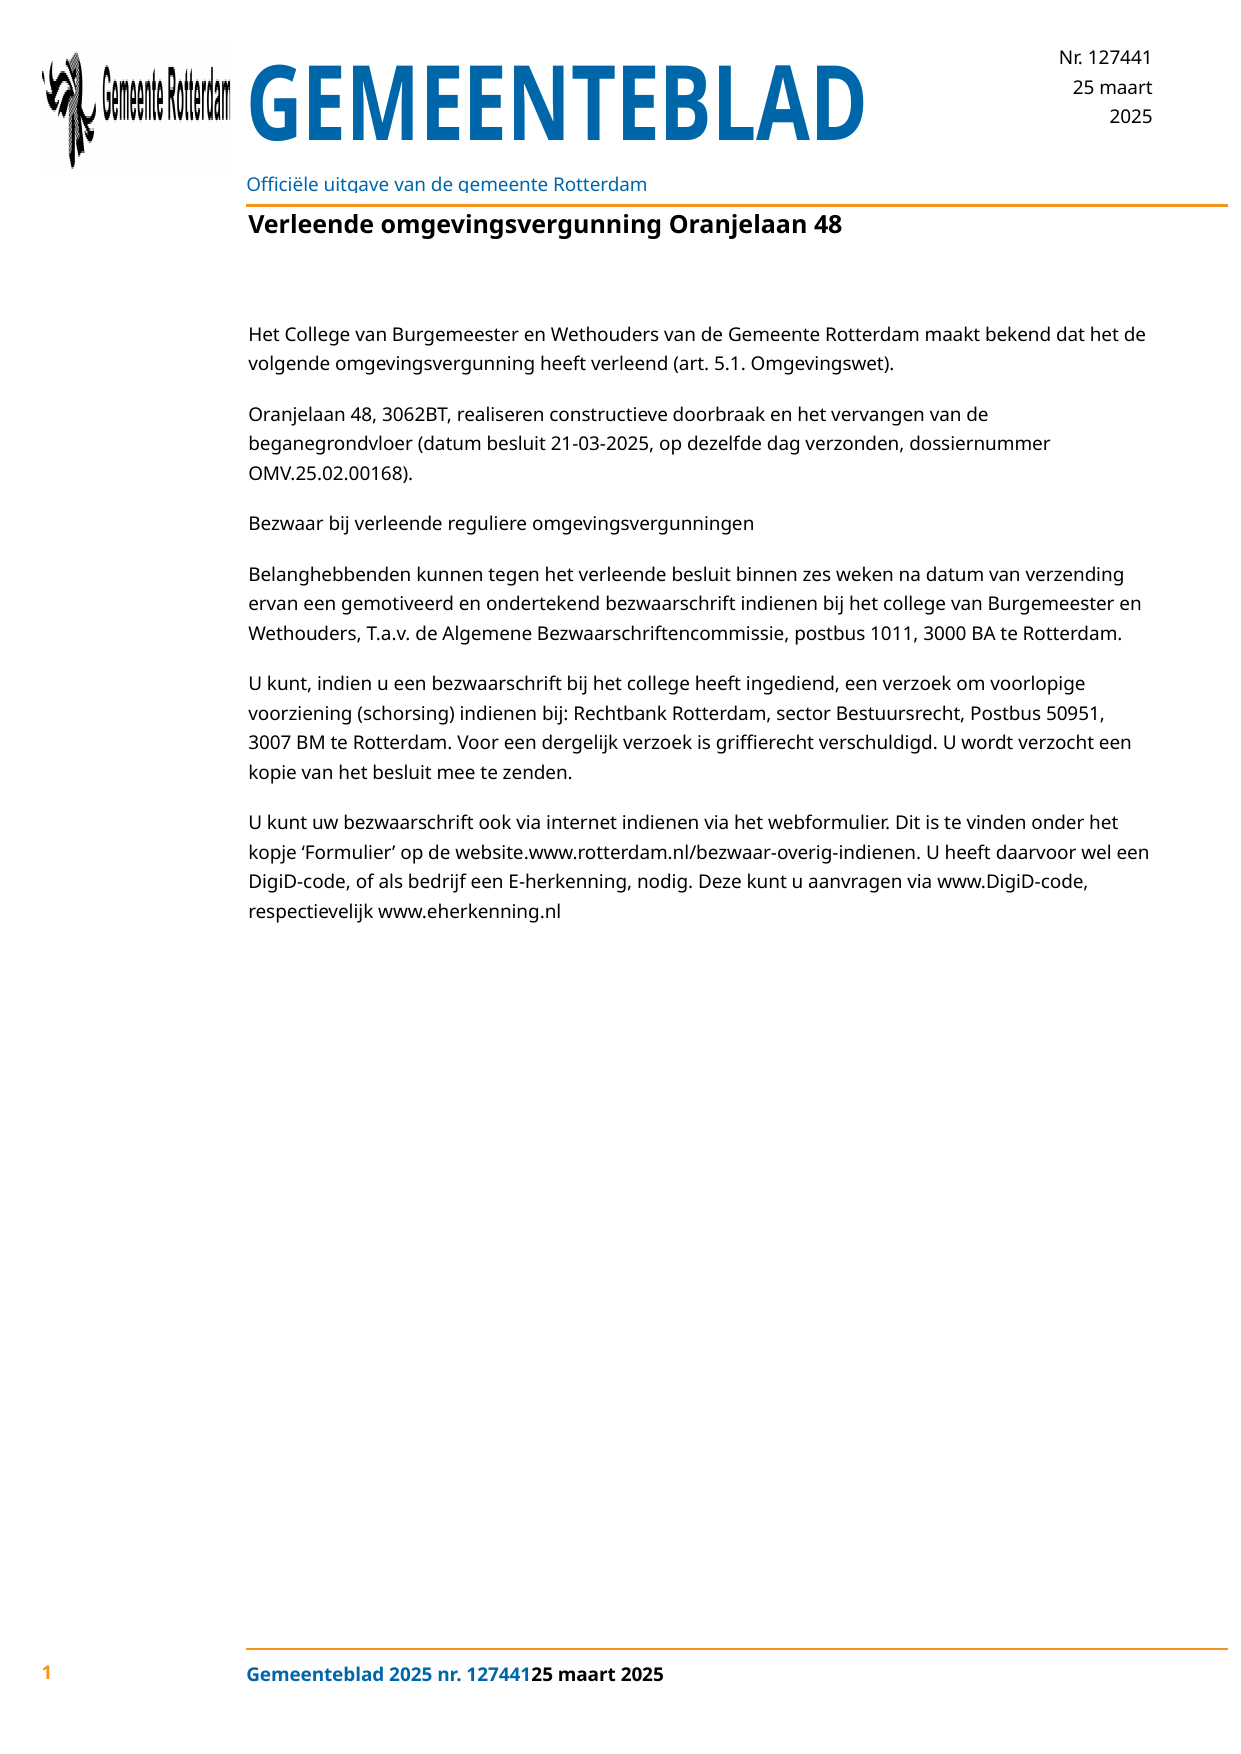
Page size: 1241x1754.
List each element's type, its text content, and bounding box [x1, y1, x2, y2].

text Verleende omgevingsvergunning Oranjelaan 48 [248, 207, 1152, 241]
text Bezwaar bij verleende reguliere omgevingsvergunningen [248, 510, 1152, 536]
text Oranjelaan 48, 3062BT, realiseren constructieve doorbraak en het vervangen van de beganegrondvloer (datum besluit 21-03-2025, op dezelfde dag verzonden, dossiernummer OMV.25.02.00168). [248, 401, 1152, 486]
text Het College van Burgemeester en Wethouders van de Gemeente Rotterdam maakt bekend dat het de volgende omgevingsvergunning heeft verleend (art. 5.1. Omgevingswet). [248, 321, 1152, 376]
picture [41, 47, 231, 172]
text Belanghebbenden kunnen tegen het verleende besluit binnen zes weken na datum van verzending ervan een gemotiveerd en ondertekend bezwaarschrift indienen bij het college van Burgemeester en Wethouders, T.a.v. de Algemene Bezwaarschriftencommissie, postbus 1011, 3000 BA te Rotterdam. [248, 561, 1152, 646]
text U kunt uw bezwaarschrift ook via internet indienen via het webformulier. Dit is te vinden onder het kopje ‘Formulier’ op de website.www.rotterdam.nl/bezwaar-overig-indienen. U heeft daarvoor wel een DigiD-code, of als bedrijf een E-herkenning, nodig. Deze kunt u aanvragen via www.DigiD-code, respectievelijk www.eherkenning.nl [248, 809, 1152, 924]
text U kunt, indien u een bezwaarschrift bij het college heeft ingediend, een verzoek om voorlopige voorziening (schorsing) indienen bij: Rechtbank Rotterdam, sector Bestuursrecht, Postbus 50951, 3007 BM te Rotterdam. Voor een dergelijk verzoek is griffierecht verschuldigd. U wordt verzocht een kopie van het besluit mee te zenden. [248, 670, 1152, 785]
